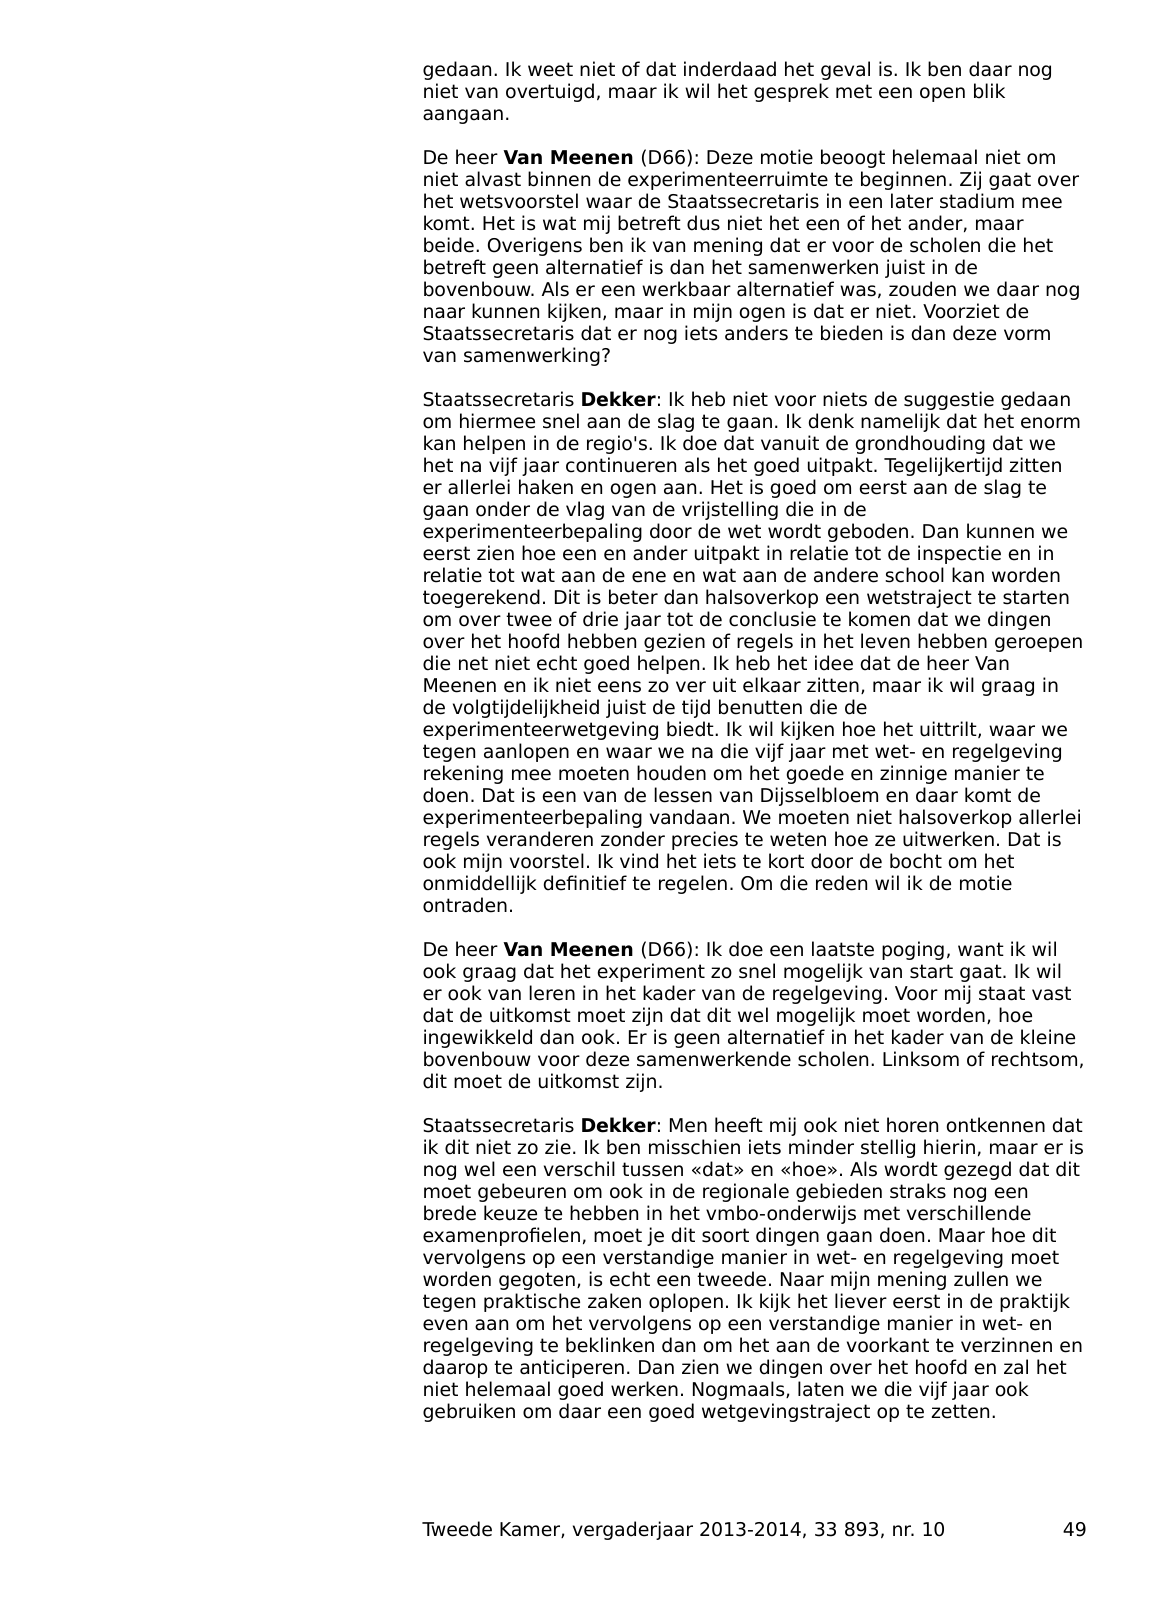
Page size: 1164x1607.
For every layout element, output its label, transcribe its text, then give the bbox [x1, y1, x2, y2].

text De heer Van Meenen (D66): Ik doe een laatste poging, want ik wil ook graag dat het experiment zo snel mogelijk van start gaat. Ik wil er ook van leren in het kader van de regelgeving. Voor mij staat vast dat de uitkomst moet zijn dat dit wel mogelijk moet worden, hoe ingewikkeld dan ook. Er is geen alternatief in het kader van de kleine bovenbouw voor deze samenwerkende scholen. Linksom of rechtsom, dit moet de uitkomst zijn. [422, 939, 1087, 1093]
text De heer Van Meenen (D66): Deze motie beoogt helemaal niet om niet alvast binnen de experimenteerruimte te beginnen. Zij gaat over het wetsvoorstel waar de Staatssecretaris in een later stadium mee komt. Het is wat mij betreft dus niet het een of het ander, maar beide. Overigens ben ik van mening dat er voor de scholen die het betreft geen alternatief is dan het samenwerken juist in de bovenbouw. Als er een werkbaar alternatief was, zouden we daar nog naar kunnen kijken, maar in mijn ogen is dat er niet. Voorziet de Staatssecretaris dat er nog iets anders te bieden is dan deze vorm van samenwerking? [422, 147, 1087, 367]
text Staatssecretaris Dekker: Men heeft mij ook niet horen ontkennen dat ik dit niet zo zie. Ik ben misschien iets minder stellig hierin, maar er is nog wel een verschil tussen «dat» en «hoe». Als wordt gezegd dat dit moet gebeuren om ook in de regionale gebieden straks nog een brede keuze te hebben in het vmbo-onderwijs met verschillende examenprofielen, moet je dit soort dingen gaan doen. Maar hoe dit vervolgens op een verstandige manier in wet- en regelgeving moet worden gegoten, is echt een tweede. Naar mijn mening zullen we tegen praktische zaken oplopen. Ik kijk het liever eerst in de praktijk even aan om het vervolgens op een verstandige manier in wet- en regelgeving te beklinken dan om het aan de voorkant te verzinnen en daarop te anticiperen. Dan zien we dingen over het hoofd en zal het niet helemaal goed werken. Nogmaals, laten we die vijf jaar ook gebruiken om daar een goed wetgevingstraject op te zetten. [422, 1115, 1087, 1423]
text gedaan. Ik weet niet of dat inderdaad het geval is. Ik ben daar nog niet van overtuigd, maar ik wil het gesprek met een open blik aangaan. [422, 59, 1087, 125]
text Staatssecretaris Dekker: Ik heb niet voor niets de suggestie gedaan om hiermee snel aan de slag te gaan. Ik denk namelijk dat het enorm kan helpen in de regio's. Ik doe dat vanuit de grondhouding dat we het na vijf jaar continueren als het goed uitpakt. Tegelijkertijd zitten er allerlei haken en ogen aan. Het is goed om eerst aan de slag te gaan onder de vlag van de vrijstelling die in de experimenteerbepaling door de wet wordt geboden. Dan kunnen we eerst zien hoe een en ander uitpakt in relatie tot de inspectie en in relatie tot wat aan de ene en wat aan de andere school kan worden toegerekend. Dit is beter dan halsoverkop een wetstraject te starten om over twee of drie jaar tot de conclusie te komen dat we dingen over het hoofd hebben gezien of regels in het leven hebben geroepen die net niet echt goed helpen. Ik heb het idee dat de heer Van Meenen en ik niet eens zo ver uit elkaar zitten, maar ik wil graag in de volgtijdelijkheid juist de tijd benutten die de experimenteerwetgeving biedt. Ik wil kijken hoe het uittrilt, waar we tegen aanlopen en waar we na die vijf jaar met wet- en regelgeving rekening mee moeten houden om het goede en zinnige manier te doen. Dat is een van de lessen van Dijsselbloem en daar komt de experimenteerbepaling vandaan. We moeten niet halsoverkop allerlei regels veranderen zonder precies te weten hoe ze uitwerken. Dat is ook mijn voorstel. Ik vind het iets te kort door de bocht om het onmiddellijk definitief te regelen. Om die reden wil ik de motie ontraden. [422, 389, 1087, 917]
